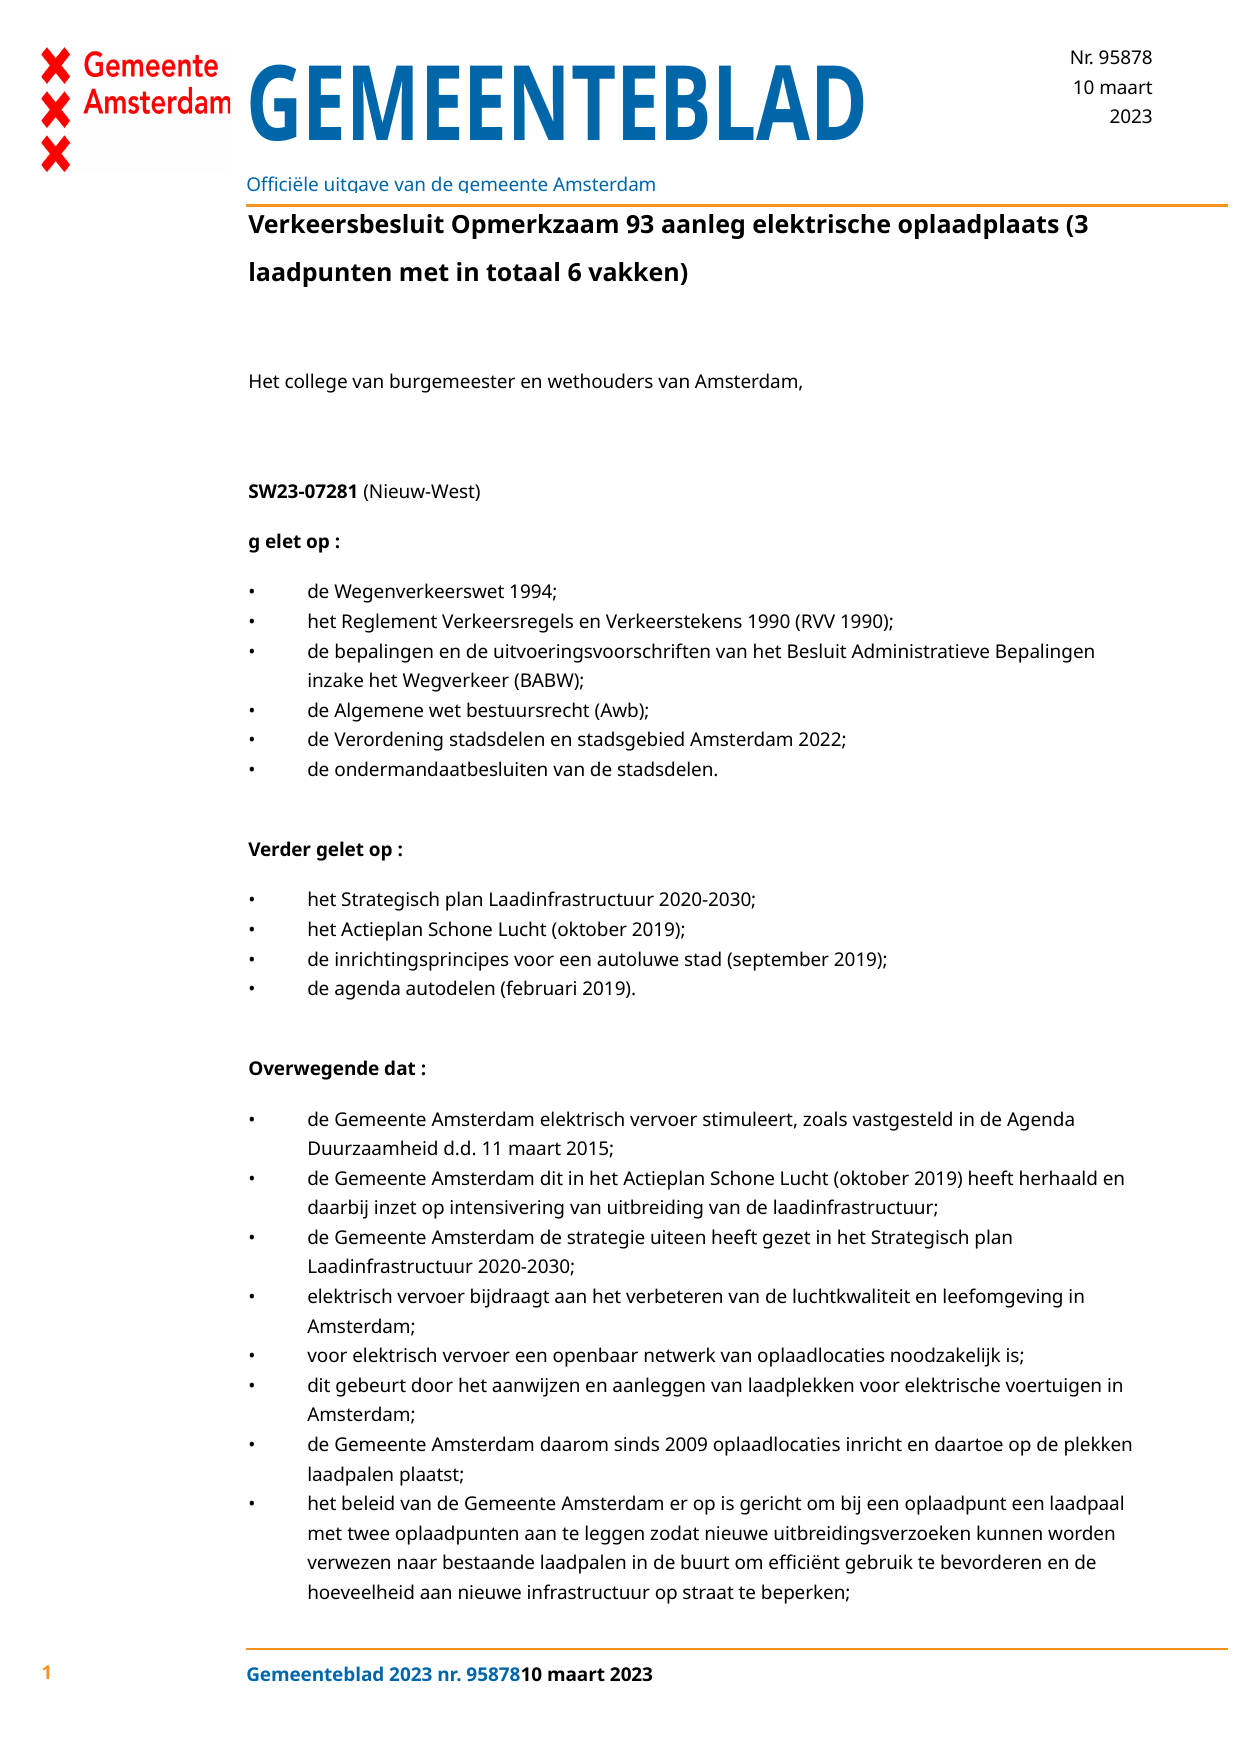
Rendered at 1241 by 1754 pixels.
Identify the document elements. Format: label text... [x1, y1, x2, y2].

text Verkeersbesluit Opmerkzaam 93 aanleg elektrische oplaadplaats (3 laadpunten met in totaal 6 vakken) [248, 207, 1152, 288]
text Verder gelet op : [248, 836, 1152, 862]
list de Verordening stadsdelen en stadsgebied Amsterdam 2022; [248, 727, 1152, 752]
list de Gemeente Amsterdam daarom sinds 2009 oplaadlocaties inricht en daartoe op de plekken laadpalen plaatst; [248, 1431, 1152, 1486]
list het beleid van de Gemeente Amsterdam er op is gericht om bij een oplaadpunt een laadpaal met twee oplaadpunten aan te leggen zodat nieuwe uitbreidingsverzoeken kunnen worden verwezen naar bestaande laadpalen in de buurt om efficiënt gebruik te bevorderen en de hoeveelheid aan nieuwe infrastructuur op straat te beperken; [248, 1490, 1152, 1605]
list het Actieplan Schone Lucht (oktober 2019); [248, 916, 1152, 942]
list de ondermandaatbesluiten van de stadsdelen. [248, 756, 1152, 782]
text Overwegende dat : [248, 1055, 1152, 1081]
list de Wegenverkeerswet 1994; [248, 579, 1152, 604]
picture [41, 47, 231, 172]
list de agenda autodelen (februari 2019). [248, 975, 1152, 1001]
list dit gebeurt door het aanwijzen en aanleggen van laadplekken voor elektrische voertuigen in Amsterdam; [248, 1372, 1152, 1427]
list de Gemeente Amsterdam dit in het Actieplan Schone Lucht (oktober 2019) heeft herhaald en daarbij inzet op intensivering van uitbreiding van de laadinfrastructuur; [248, 1165, 1152, 1220]
list de Gemeente Amsterdam elektrisch vervoer stimuleert, zoals vastgesteld in de Agenda Duurzaamheid d.d. 11 maart 2015; [248, 1106, 1152, 1161]
text SW23-07281 (Nieuw-West) [248, 478, 1152, 503]
text Het college van burgemeester en wethouders van Amsterdam, [248, 368, 1152, 394]
list de Algemene wet bestuursrecht (Awb); [248, 697, 1152, 723]
text g elet op : [248, 528, 1152, 554]
list de inrichtingsprincipes voor een autoluwe stad (september 2019); [248, 946, 1152, 971]
list het Strategisch plan Laadinfrastructuur 2020-2030; [248, 887, 1152, 912]
list de bepalingen en de uitvoeringsvoorschriften van het Besluit Administratieve Bepalingen inzake het Wegverkeer (BABW); [248, 638, 1152, 693]
list het Reglement Verkeersregels en Verkeerstekens 1990 (RVV 1990); [248, 608, 1152, 634]
list voor elektrisch vervoer een openbaar netwerk van oplaadlocaties noodzakelijk is; [248, 1342, 1152, 1368]
list de Gemeente Amsterdam de strategie uiteen heeft gezet in het Strategisch plan Laadinfrastructuur 2020-2030; [248, 1224, 1152, 1279]
list elektrisch vervoer bijdraagt aan het verbeteren van de luchtkwaliteit en leefomgeving in Amsterdam; [248, 1283, 1152, 1338]
